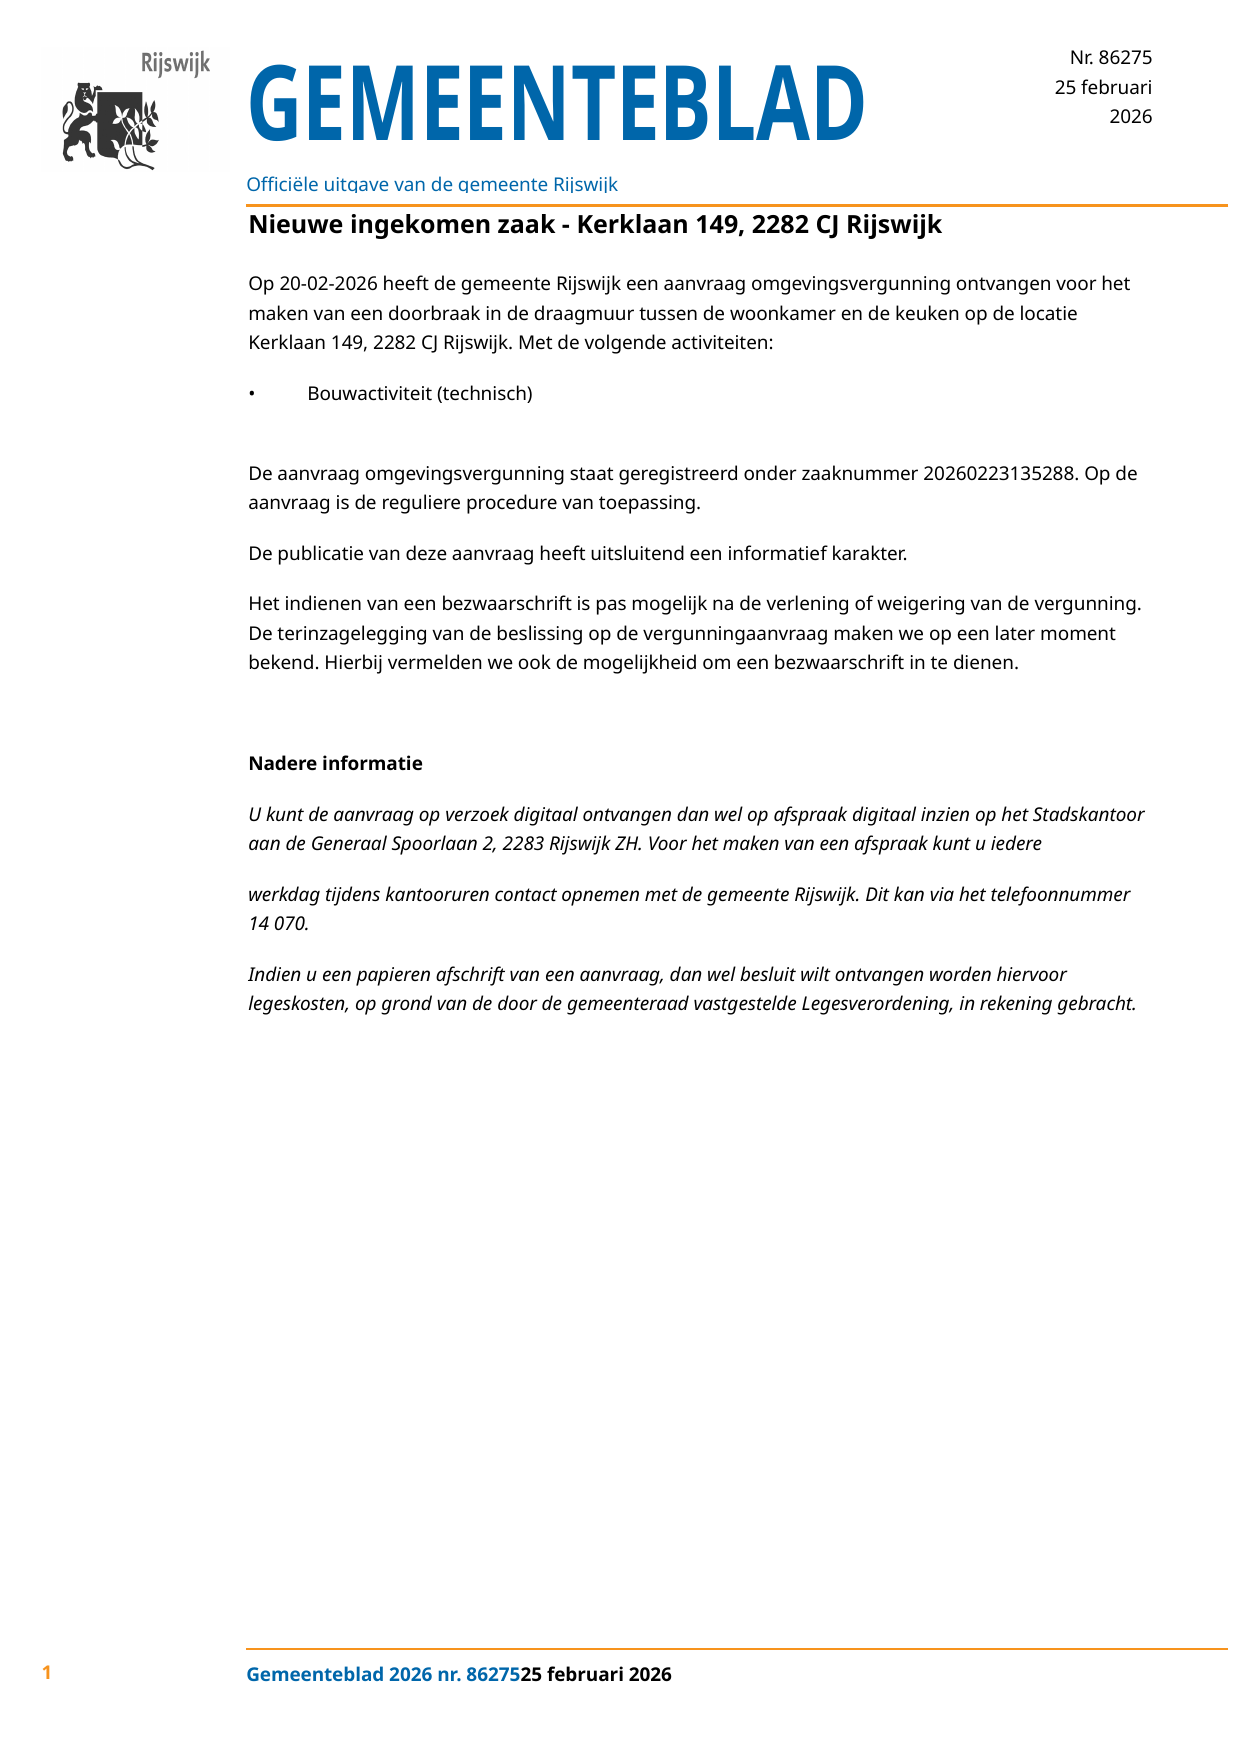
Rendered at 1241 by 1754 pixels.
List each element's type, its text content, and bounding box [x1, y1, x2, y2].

text U kunt de aanvraag op verzoek digitaal ontvangen dan wel op afspraak digitaal inzien op het Stadskantoor aan de Generaal Spoorlaan 2, 2283 Rijswijk ZH. Voor het maken van een afspraak kunt u iedere [248, 801, 1152, 856]
text Nadere informatie [248, 750, 1152, 776]
text Nieuwe ingekomen zaak - Kerklaan 149, 2282 CJ Rijswijk [248, 207, 1152, 241]
text werkdag tijdens kantooruren contact opnemen met de gemeente Rijswijk. Dit kan via het telefoonnummer 14 070. [248, 881, 1152, 936]
text Het indienen van een bezwaarschrift is pas mogelijk na de verlening of weigering van de vergunning. De terinzagelegging van de beslissing op de vergunningaanvraag maken we op een later moment bekend. Hierbij vermelden we ook de mogelijkheid om een bezwaarschrift in te dienen. [248, 590, 1152, 675]
text De aanvraag omgevingsvergunning staat geregistreerd onder zaaknummer 20260223135288. Op de aanvraag is de reguliere procedure van toepassing. [248, 460, 1152, 515]
text Op 20-02-2026 heeft de gemeente Rijswijk een aanvraag omgevingsvergunning ontvangen voor het maken van een doorbraak in de draagmuur tussen de woonkamer en de keuken op de locatie Kerklaan 149, 2282 CJ Rijswijk. Met de volgende activiteiten: [248, 270, 1152, 355]
text De publicatie van deze aanvraag heeft uitsluitend een informatief karakter. [248, 540, 1152, 566]
list Bouwactiviteit (technisch) [248, 380, 1152, 406]
text Indien u een papieren afschrift van een aanvraag, dan wel besluit wilt ontvangen worden hiervoor legeskosten, op grond van de door de gemeenteraad vastgestelde Legesverordening, in rekening gebracht. [248, 961, 1152, 1016]
picture [41, 47, 231, 172]
